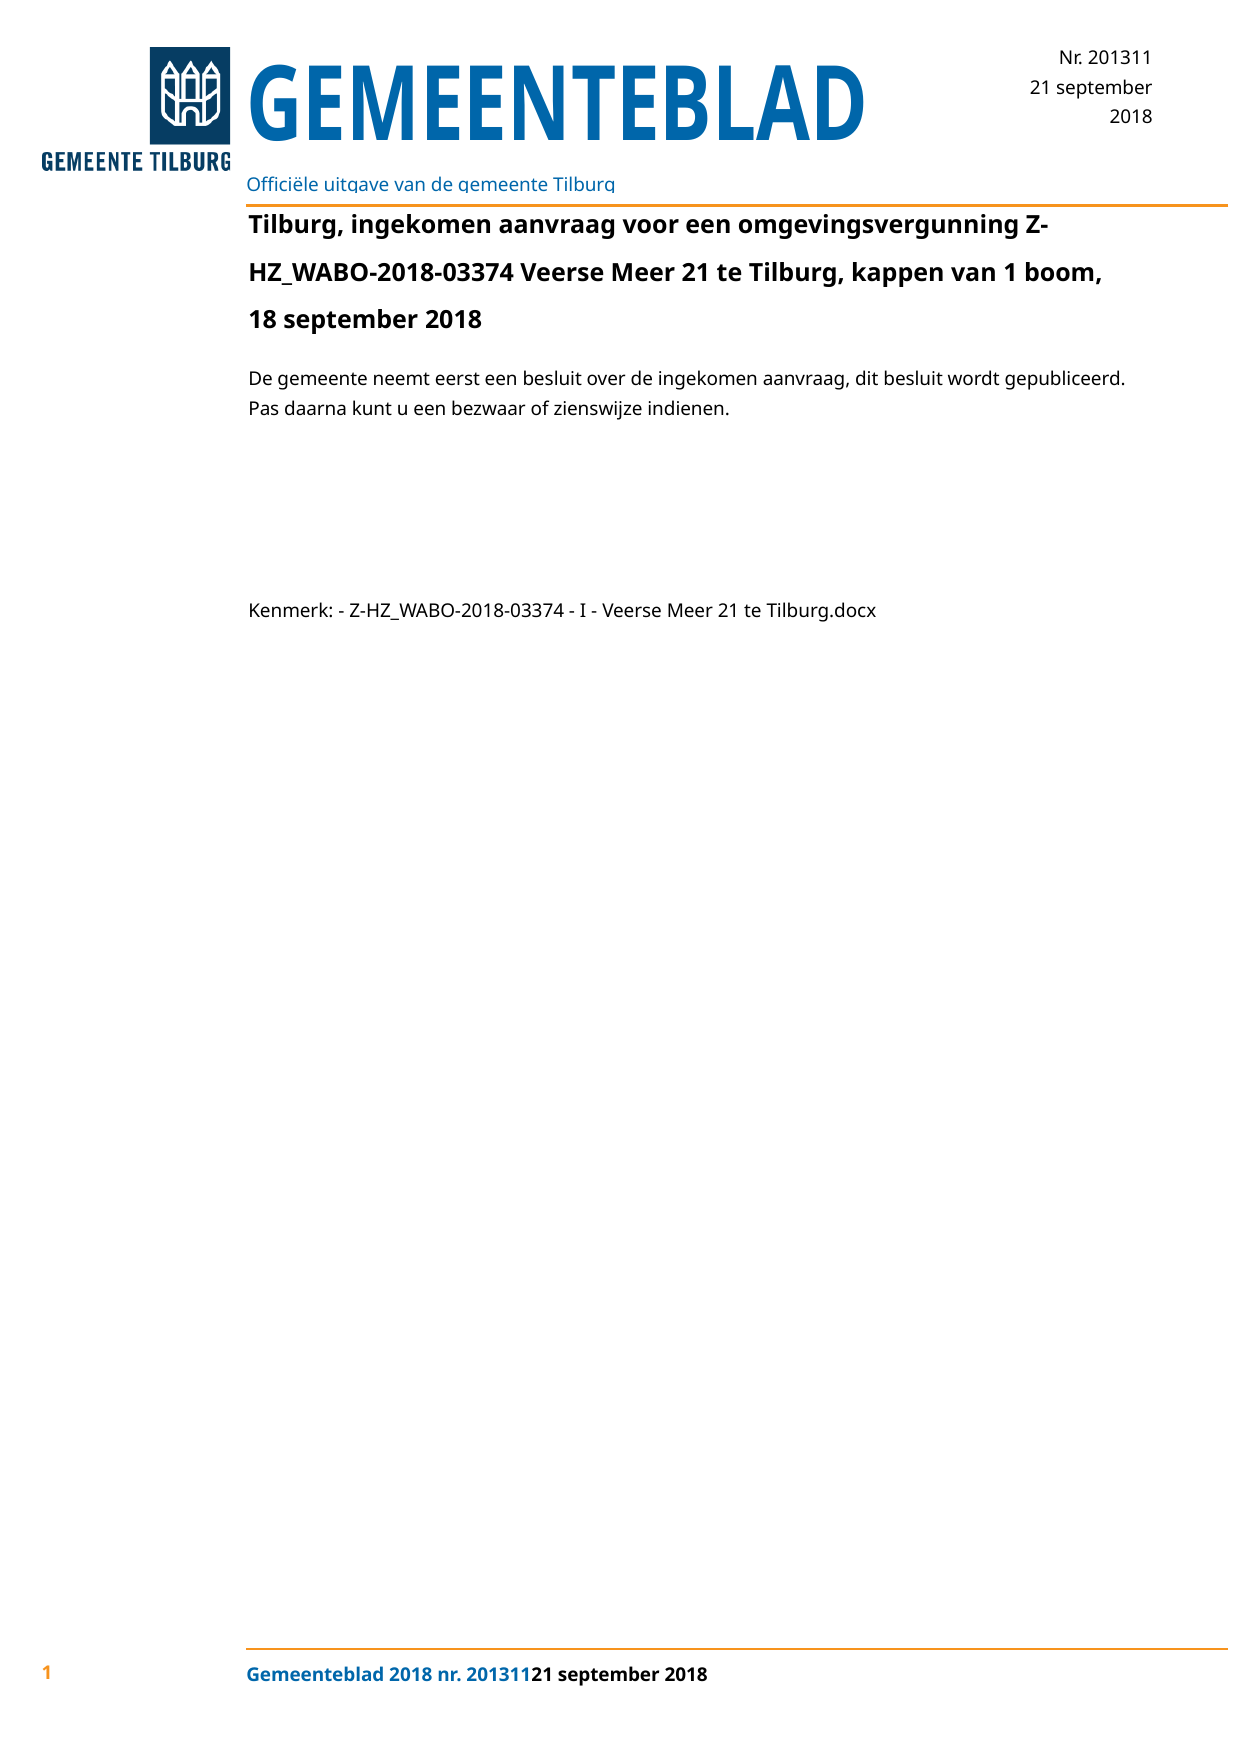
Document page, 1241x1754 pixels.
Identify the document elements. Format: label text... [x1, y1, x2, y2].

picture [41, 47, 231, 172]
text Tilburg, ingekomen aanvraag voor een omgevingsvergunning Z-HZ_WABO-2018-03374 Veerse Meer 21 te Tilburg, kappen van 1 boom, 18 september 2018 [248, 207, 1152, 336]
text Kenmerk: - Z-HZ_WABO-2018-03374 - I - Veerse Meer 21 te Tilburg.docx [248, 597, 1152, 622]
text De gemeente neemt eerst een besluit over de ingekomen aanvraag, dit besluit wordt gepubliceerd. Pas daarna kunt u een bezwaar of zienswijze indienen. [248, 366, 1152, 421]
